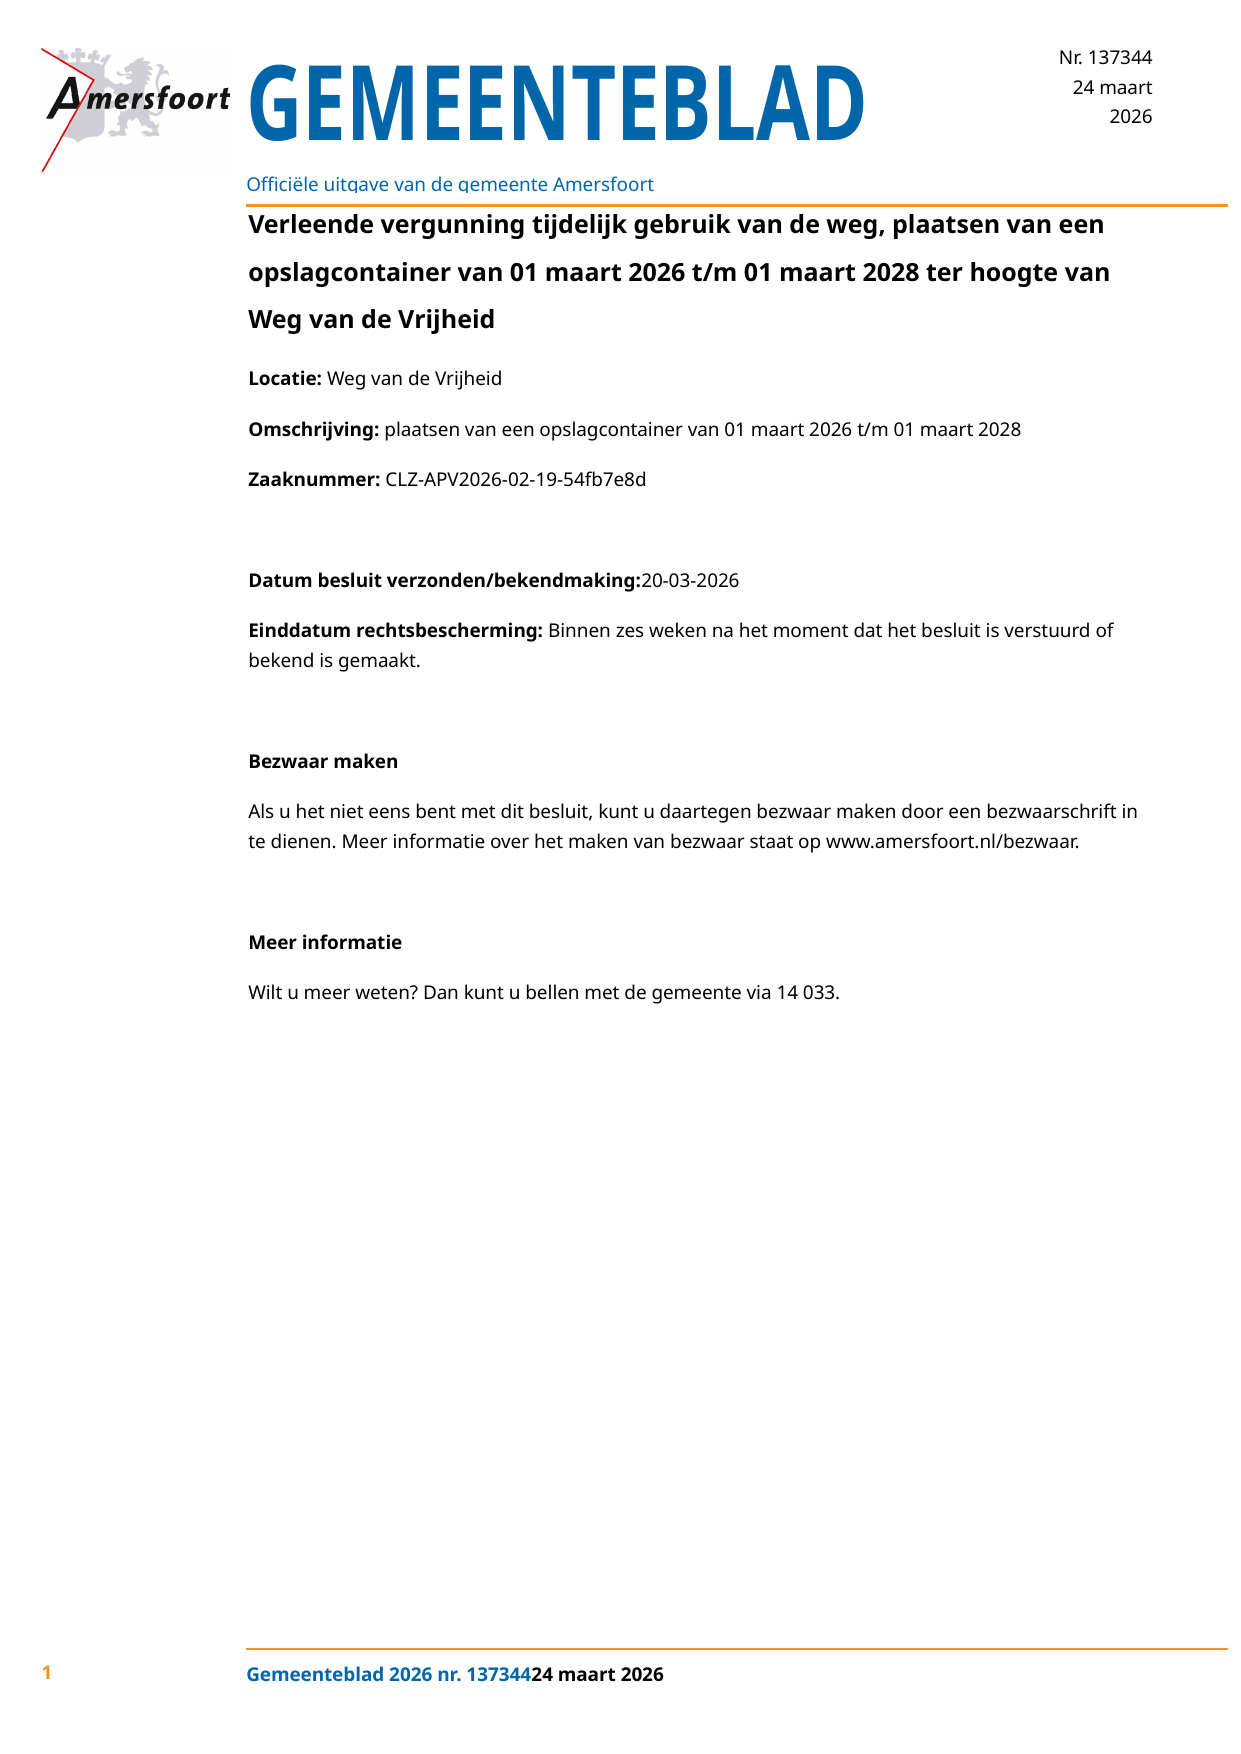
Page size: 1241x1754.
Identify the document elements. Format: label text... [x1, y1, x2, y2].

text Meer informatie [248, 929, 1152, 954]
text Omschrijving: plaatsen van een opslagcontainer van 01 maart 2026 t/m 01 maart 2028 [248, 416, 1152, 442]
text Locatie: Weg van de Vrijheid [248, 366, 1152, 391]
text Bezwaar maken [248, 748, 1152, 774]
text Wilt u meer weten? Dan kunt u bellen met de gemeente via 14 033. [248, 979, 1152, 1005]
text Datum besluit verzonden/bekendmaking:20-03-2026 [248, 567, 1152, 593]
text Verleende vergunning tijdelijk gebruik van de weg, plaatsen van een opslagcontainer van 01 maart 2026 t/m 01 maart 2028 ter hoogte van Weg van de Vrijheid [248, 207, 1152, 336]
text Einddatum rechtsbescherming: Binnen zes weken na het moment dat het besluit is verstuurd of bekend is gemaakt. [248, 618, 1152, 673]
text Zaaknummer: CLZ-APV2026-02-19-54fb7e8d [248, 466, 1152, 492]
text Als u het niet eens bent met dit besluit, kunt u daartegen bezwaar maken door een bezwaarschrift in te dienen. Meer informatie over het maken van bezwaar staat op www.amersfoort.nl/bezwaar. [248, 798, 1152, 854]
picture [41, 47, 231, 172]
